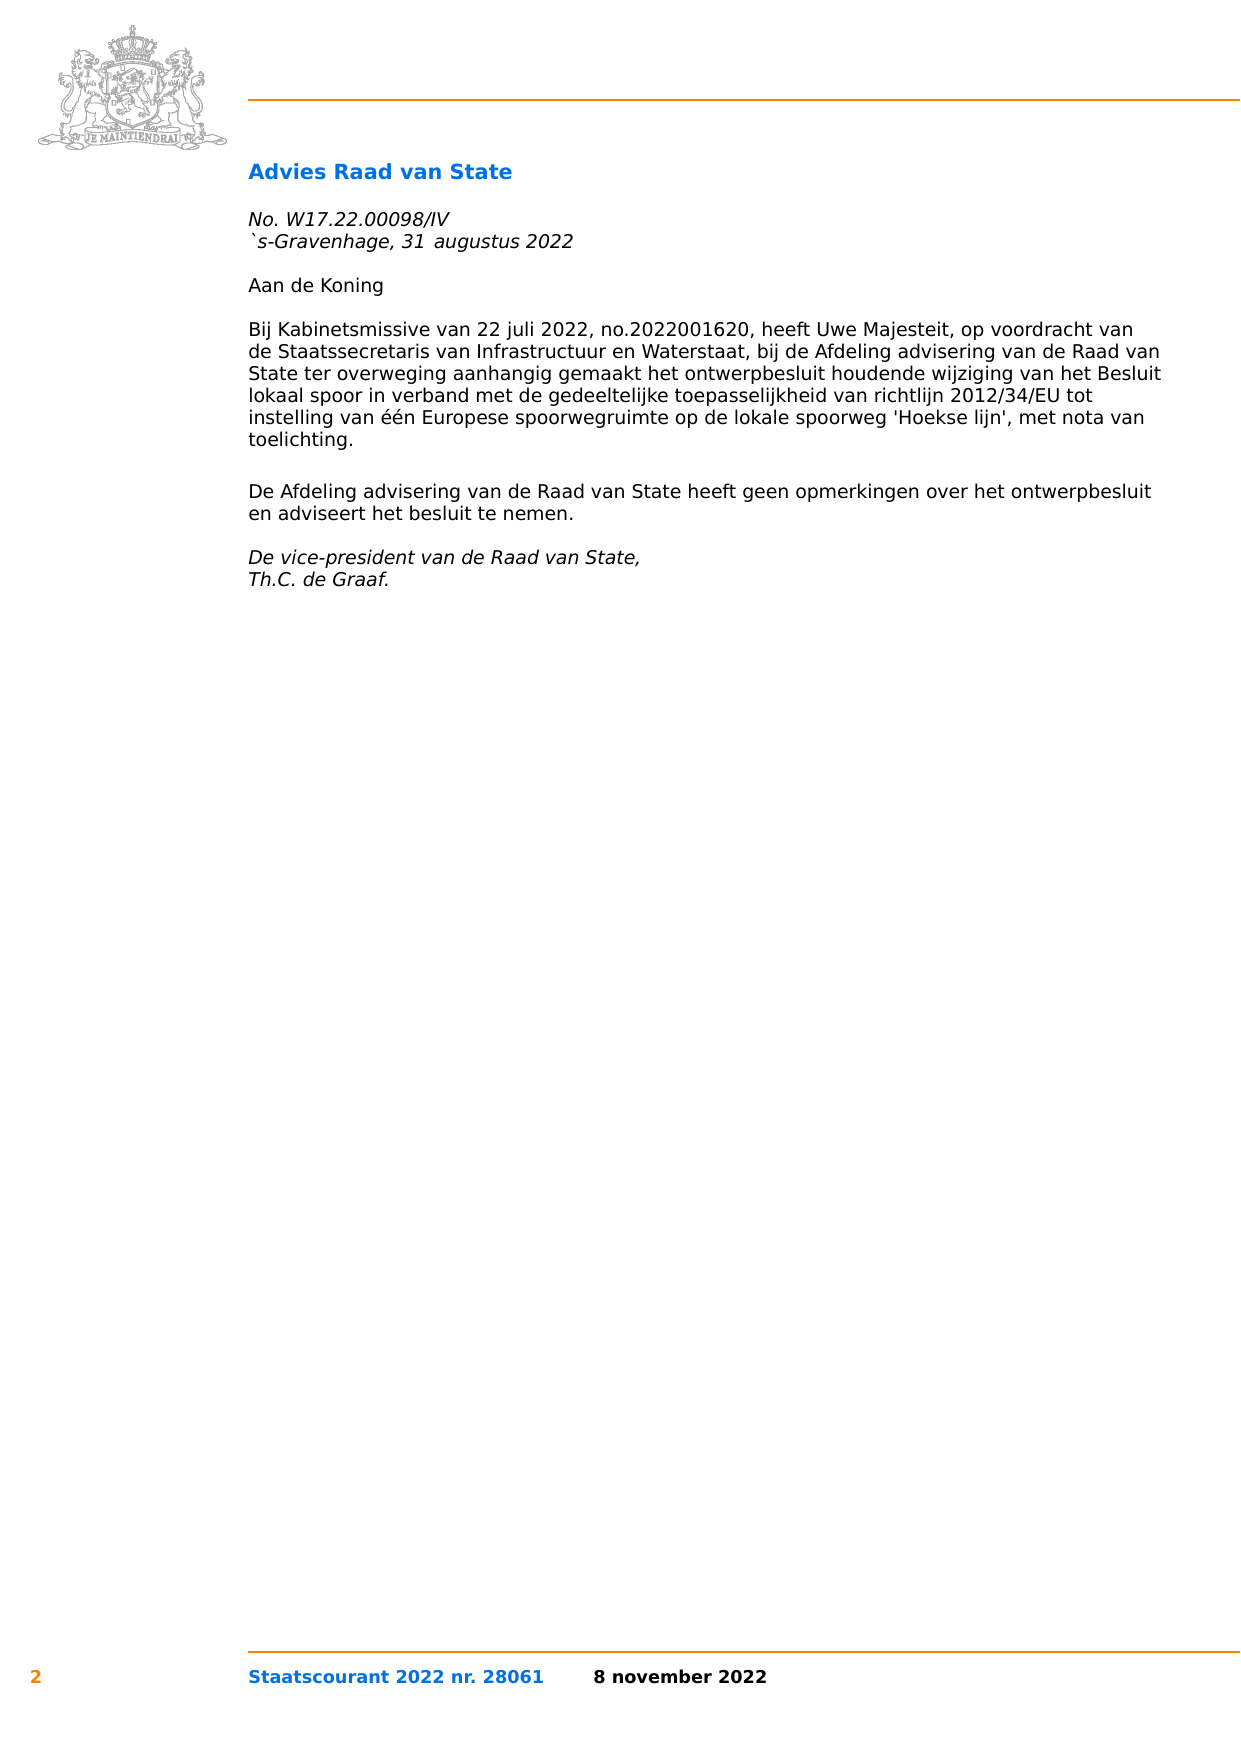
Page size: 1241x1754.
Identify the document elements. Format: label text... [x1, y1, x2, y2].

text Aan de Koning [248, 275, 1163, 297]
subtitle Advies Raad van State [248, 160, 1163, 184]
text No. W17.22.00098/IV [248, 209, 1163, 231]
text De Afdeling advisering van de Raad van State heeft geen opmerkingen over het ontwerpbesluit en adviseert het besluit te nemen. [248, 481, 1163, 525]
text `s-Gravenhage, 31 augustus 2022 [248, 231, 1163, 253]
text De vice-president van de Raad van State, Th.C. de Graaf. [248, 547, 1163, 591]
text Bij Kabinetsmissive van 22 juli 2022, no.2022001620, heeft Uwe Majesteit, op voordracht van de Staatssecretaris van Infrastructuur en Waterstaat, bij de Afdeling advisering van de Raad van State ter overweging aanhangig gemaakt het ontwerpbesluit houdende wijziging van het Besluit lokaal spoor in verband met de gedeeltelijke toepasselijkheid van richtlijn 2012/34/EU tot instelling van één Europese spoorwegruimte op de lokale spoorweg 'Hoekse lijn', met nota van toelichting. [248, 319, 1163, 451]
picture [38, 25, 227, 150]
